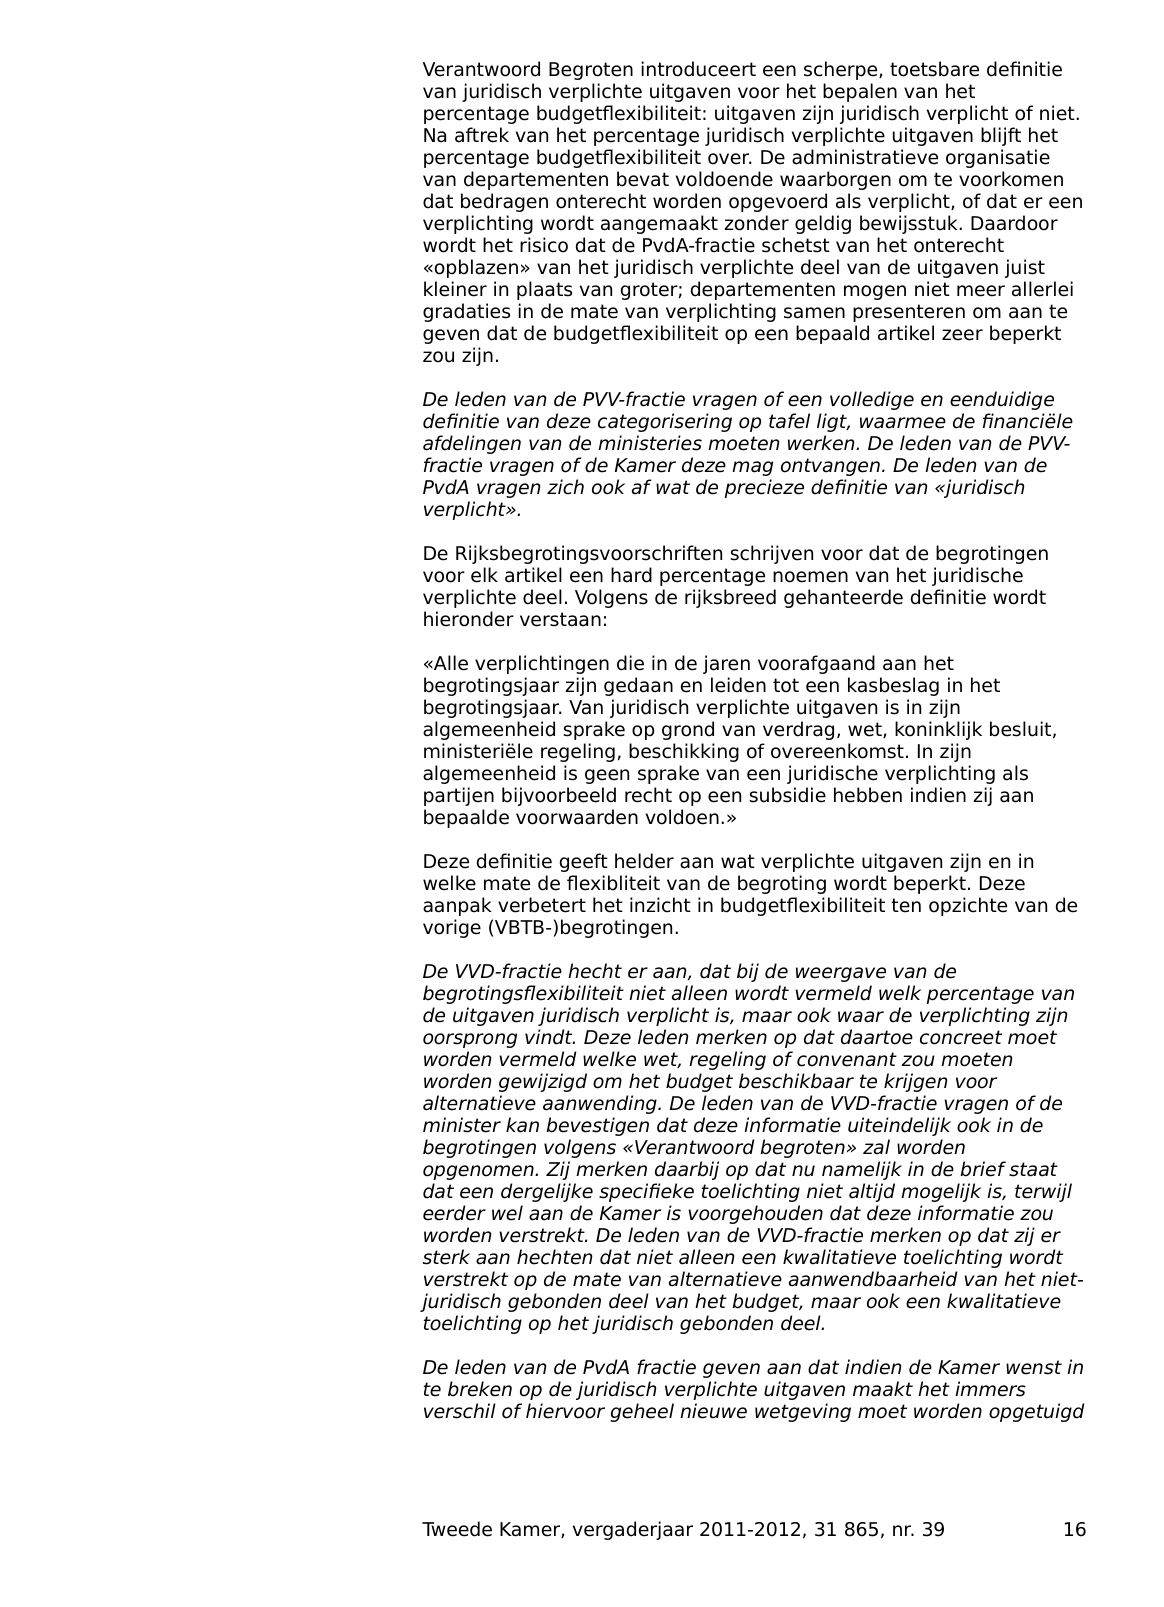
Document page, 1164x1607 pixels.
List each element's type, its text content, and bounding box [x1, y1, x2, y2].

text Deze definitie geeft helder aan wat verplichte uitgaven zijn en in welke mate de flexibliteit van de begroting wordt beperkt. Deze aanpak verbetert het inzicht in budgetflexibiliteit ten opzichte van de vorige (VBTB-)begrotingen. [422, 851, 1087, 939]
text Verantwoord Begroten introduceert een scherpe, toetsbare definitie van juridisch verplichte uitgaven voor het bepalen van het percentage budgetflexibiliteit: uitgaven zijn juridisch verplicht of niet. Na aftrek van het percentage juridisch verplichte uitgaven blijft het percentage budgetflexibiliteit over. De administratieve organisatie van departementen bevat voldoende waarborgen om te voorkomen dat bedragen onterecht worden opgevoerd als verplicht, of dat er een verplichting wordt aangemaakt zonder geldig bewijsstuk. Daardoor wordt het risico dat de PvdA-fractie schetst van het onterecht «opblazen» van het juridisch verplichte deel van de uitgaven juist kleiner in plaats van groter; departementen mogen niet meer allerlei gradaties in de mate van verplichting samen presenteren om aan te geven dat de budgetflexibiliteit op een bepaald artikel zeer beperkt zou zijn. [422, 59, 1087, 367]
text De VVD-fractie hecht er aan, dat bij de weergave van de begrotingsflexibiliteit niet alleen wordt vermeld welk percentage van de uitgaven juridisch verplicht is, maar ook waar de verplichting zijn oorsprong vindt. Deze leden merken op dat daartoe concreet moet worden vermeld welke wet, regeling of convenant zou moeten worden gewijzigd om het budget beschikbaar te krijgen voor alternatieve aanwending. De leden van de VVD-fractie vragen of de minister kan bevestigen dat deze informatie uiteindelijk ook in de begrotingen volgens «Verantwoord begroten» zal worden opgenomen. Zij merken daarbij op dat nu namelijk in de brief staat dat een dergelijke specifieke toelichting niet altijd mogelijk is, terwijl eerder wel aan de Kamer is voorgehouden dat deze informatie zou worden verstrekt. De leden van de VVD-fractie merken op dat zij er sterk aan hechten dat niet alleen een kwalitatieve toelichting wordt verstrekt op de mate van alternatieve aanwendbaarheid van het niet-juridisch gebonden deel van het budget, maar ook een kwalitatieve toelichting op het juridisch gebonden deel. [422, 961, 1087, 1335]
text De leden van de PVV-fractie vragen of een volledige en eenduidige definitie van deze categorisering op tafel ligt, waarmee de financiële afdelingen van de ministeries moeten werken. De leden van de PVV-fractie vragen of de Kamer deze mag ontvangen. De leden van de PvdA vragen zich ook af wat de precieze definitie van «juridisch verplicht». [422, 389, 1087, 521]
text «Alle verplichtingen die in de jaren voorafgaand aan het begrotingsjaar zijn gedaan en leiden tot een kasbeslag in het begrotingsjaar. Van juridisch verplichte uitgaven is in zijn algemeenheid sprake op grond van verdrag, wet, koninklijk besluit, ministeriële regeling, beschikking of overeenkomst. In zijn algemeenheid is geen sprake van een juridische verplichting als partijen bijvoorbeeld recht op een subsidie hebben indien zij aan bepaalde voorwaarden voldoen.» [422, 653, 1087, 829]
text De Rijksbegrotingsvoorschriften schrijven voor dat de begrotingen voor elk artikel een hard percentage noemen van het juridische verplichte deel. Volgens de rijksbreed gehanteerde definitie wordt hieronder verstaan: [422, 543, 1087, 631]
text De leden van de PvdA fractie geven aan dat indien de Kamer wenst in te breken op de juridisch verplichte uitgaven maakt het immers verschil of hiervoor geheel nieuwe wetgeving moet worden opgetuigd [422, 1357, 1087, 1423]
